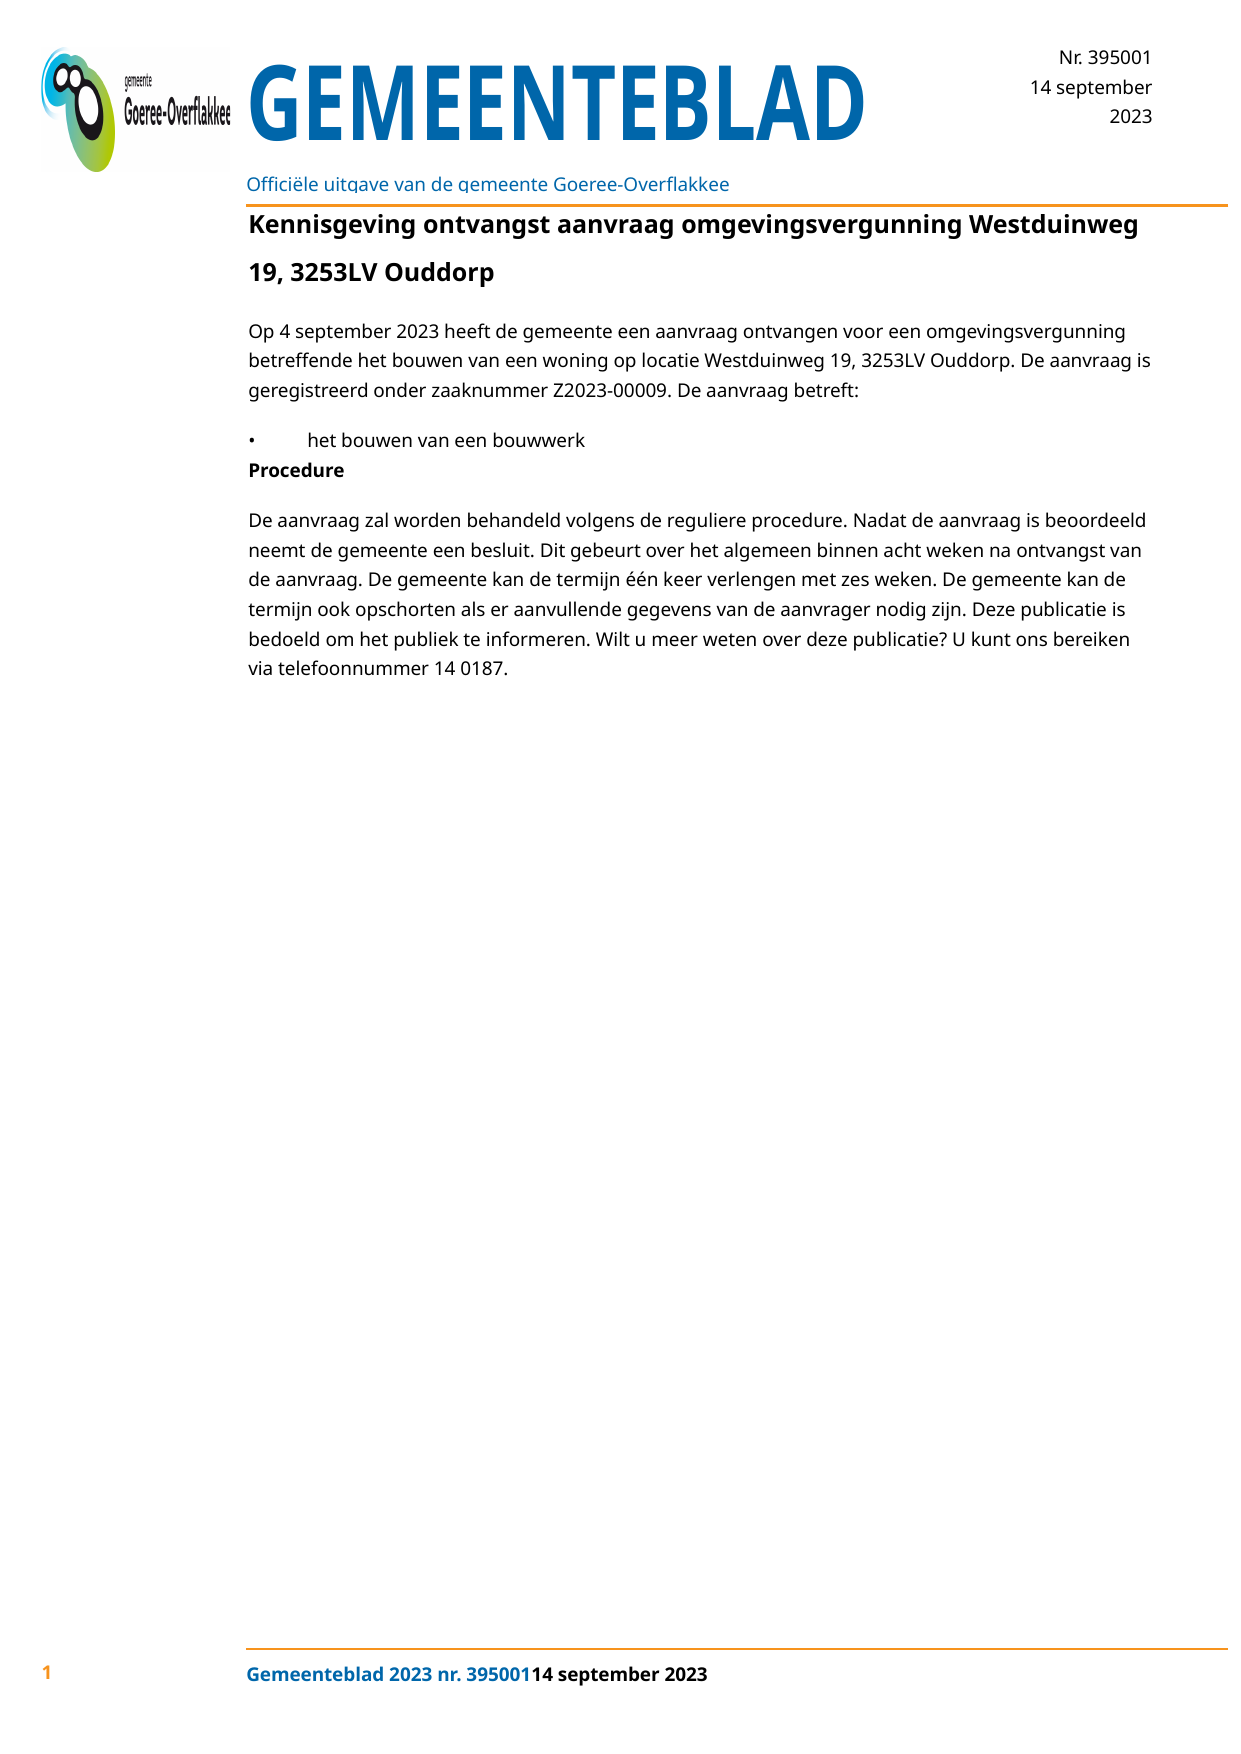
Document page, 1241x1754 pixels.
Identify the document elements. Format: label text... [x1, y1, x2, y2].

text Procedure [248, 457, 1152, 483]
text Kennisgeving ontvangst aanvraag omgevingsvergunning Westduinweg 19, 3253LV Ouddorp [248, 207, 1152, 288]
text Op 4 september 2023 heeft de gemeente een aanvraag ontvangen voor een omgevingsvergunning betreffende het bouwen van een woning op locatie Westduinweg 19, 3253LV Ouddorp. De aanvraag is geregistreerd onder zaaknummer Z2023-00009. De aanvraag betreft: [248, 318, 1152, 403]
picture [41, 47, 231, 172]
text De aanvraag zal worden behandeld volgens de reguliere procedure. Nadat de aanvraag is beoordeeld neemt de gemeente een besluit. Dit gebeurt over het algemeen binnen acht weken na ontvangst van de aanvraag. De gemeente kan de termijn één keer verlengen met zes weken. De gemeente kan de termijn ook opschorten als er aanvullende gegevens van de aanvrager nodig zijn. Deze publicatie is bedoeld om het publiek te informeren. Wilt u meer weten over deze publicatie? U kunt ons bereiken via telefoonnummer 14 0187. [248, 507, 1152, 681]
list het bouwen van een bouwwerk [248, 427, 1152, 453]
